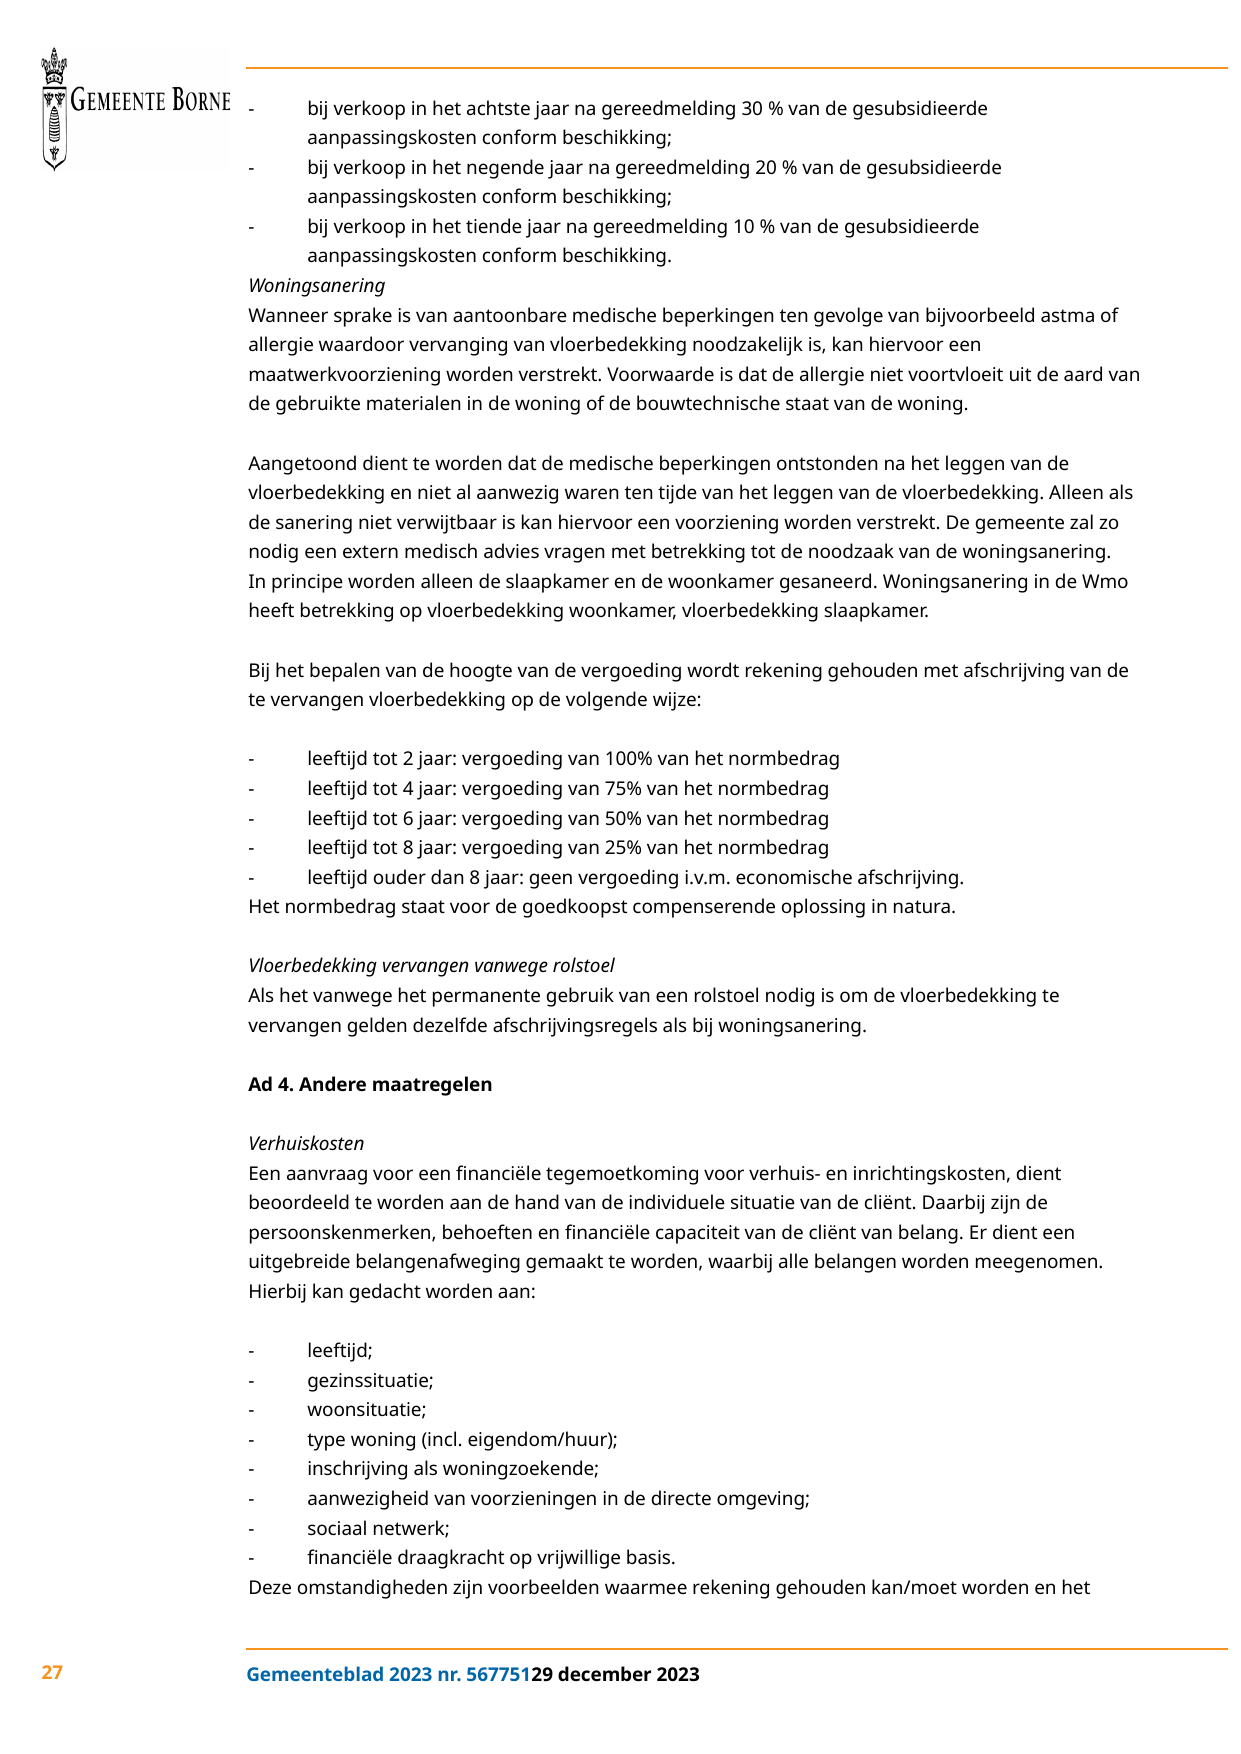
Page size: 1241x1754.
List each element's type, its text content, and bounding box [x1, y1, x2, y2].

list leeftijd tot 8 jaar: vergoeding van 25% van het normbedrag [248, 834, 1152, 860]
list inschrijving als woningzoekende; [248, 1456, 1152, 1481]
list bij verkoop in het negende jaar na gereedmelding 20 % van de gesubsidieerde aanpassingskosten conform beschikking; [248, 154, 1152, 209]
list type woning (incl. eigendom/huur); [248, 1426, 1152, 1452]
list woonsituatie; [248, 1396, 1152, 1422]
list leeftijd tot 6 jaar: vergoeding van 50% van het normbedrag [248, 805, 1152, 831]
list leeftijd tot 2 jaar: vergoeding van 100% van het normbedrag [248, 746, 1152, 771]
text Woningsanering [248, 272, 1152, 298]
list bij verkoop in het tiende jaar na gereedmelding 10 % van de gesubsidieerde aanpassingskosten conform beschikking. [248, 213, 1152, 268]
text Wanneer sprake is van aantoonbare medische beperkingen ten gevolge van bijvoorbeeld astma of allergie waardoor vervanging van vloerbedekking noodzakelijk is, kan hiervoor een maatwerkvoorziening worden verstrekt. Voorwaarde is dat de allergie niet voortvloeit uit de aard van de gebruikte materialen in de woning of de bouwtechnische staat van de woning. [248, 302, 1152, 416]
text Vloerbedekking vervangen vanwege rolstoel [248, 953, 1152, 978]
list bij verkoop in het achtste jaar na gereedmelding 30 % van de gesubsidieerde aanpassingskosten conform beschikking; [248, 95, 1152, 150]
list leeftijd ouder dan 8 jaar: geen vergoeding i.v.m. economische afschrijving. [248, 864, 1152, 890]
list sociaal netwerk; [248, 1515, 1152, 1541]
list leeftijd; [248, 1337, 1152, 1363]
picture [41, 47, 231, 172]
text Aangetoond dient te worden dat de medische beperkingen ontstonden na het leggen van de vloerbedekking en niet al aanwezig waren ten tijde van het leggen van de vloerbedekking. Alleen als de sanering niet verwijtbaar is kan hiervoor een voorziening worden verstrekt. De gemeente zal zo nodig een extern medisch advies vragen met betrekking tot de noodzaak van de woningsanering. [248, 450, 1152, 564]
text Verhuiskosten [248, 1130, 1152, 1156]
text Een aanvraag voor een financiële tegemoetkoming voor verhuis- en inrichtingskosten, dient beoordeeld te worden aan de hand van de individuele situatie van de cliënt. Daarbij zijn de persoonskenmerken, behoeften en financiële capaciteit van de cliënt van belang. Er dient een uitgebreide belangenafweging gemaakt te worden, waarbij alle belangen worden meegenomen. [248, 1160, 1152, 1274]
list leeftijd tot 4 jaar: vergoeding van 75% van het normbedrag [248, 775, 1152, 801]
list financiële draagkracht op vrijwillige basis. [248, 1544, 1152, 1570]
text Bij het bepalen van de hoogte van de vergoeding wordt rekening gehouden met afschrijving van de te vervangen vloerbedekking op de volgende wijze: [248, 657, 1152, 712]
text Hierbij kan gedacht worden aan: [248, 1278, 1152, 1304]
text Ad 4. Andere maatregelen [248, 1071, 1152, 1097]
text Deze omstandigheden zijn voorbeelden waarmee rekening gehouden kan/moet worden en het [248, 1574, 1152, 1600]
text Als het vanwege het permanente gebruik van een rolstoel nodig is om de vloerbedekking te vervangen gelden dezelfde afschrijvingsregels als bij woningsanering. [248, 982, 1152, 1038]
text Het normbedrag staat voor de goedkoopst compenserende oplossing in natura. [248, 893, 1152, 919]
text In principe worden alleen de slaapkamer en de woonkamer gesaneerd. Woningsanering in de Wmo heeft betrekking op vloerbedekking woonkamer, vloerbedekking slaapkamer. [248, 568, 1152, 623]
list aanwezigheid van voorzieningen in de directe omgeving; [248, 1485, 1152, 1511]
list gezinssituatie; [248, 1367, 1152, 1393]
